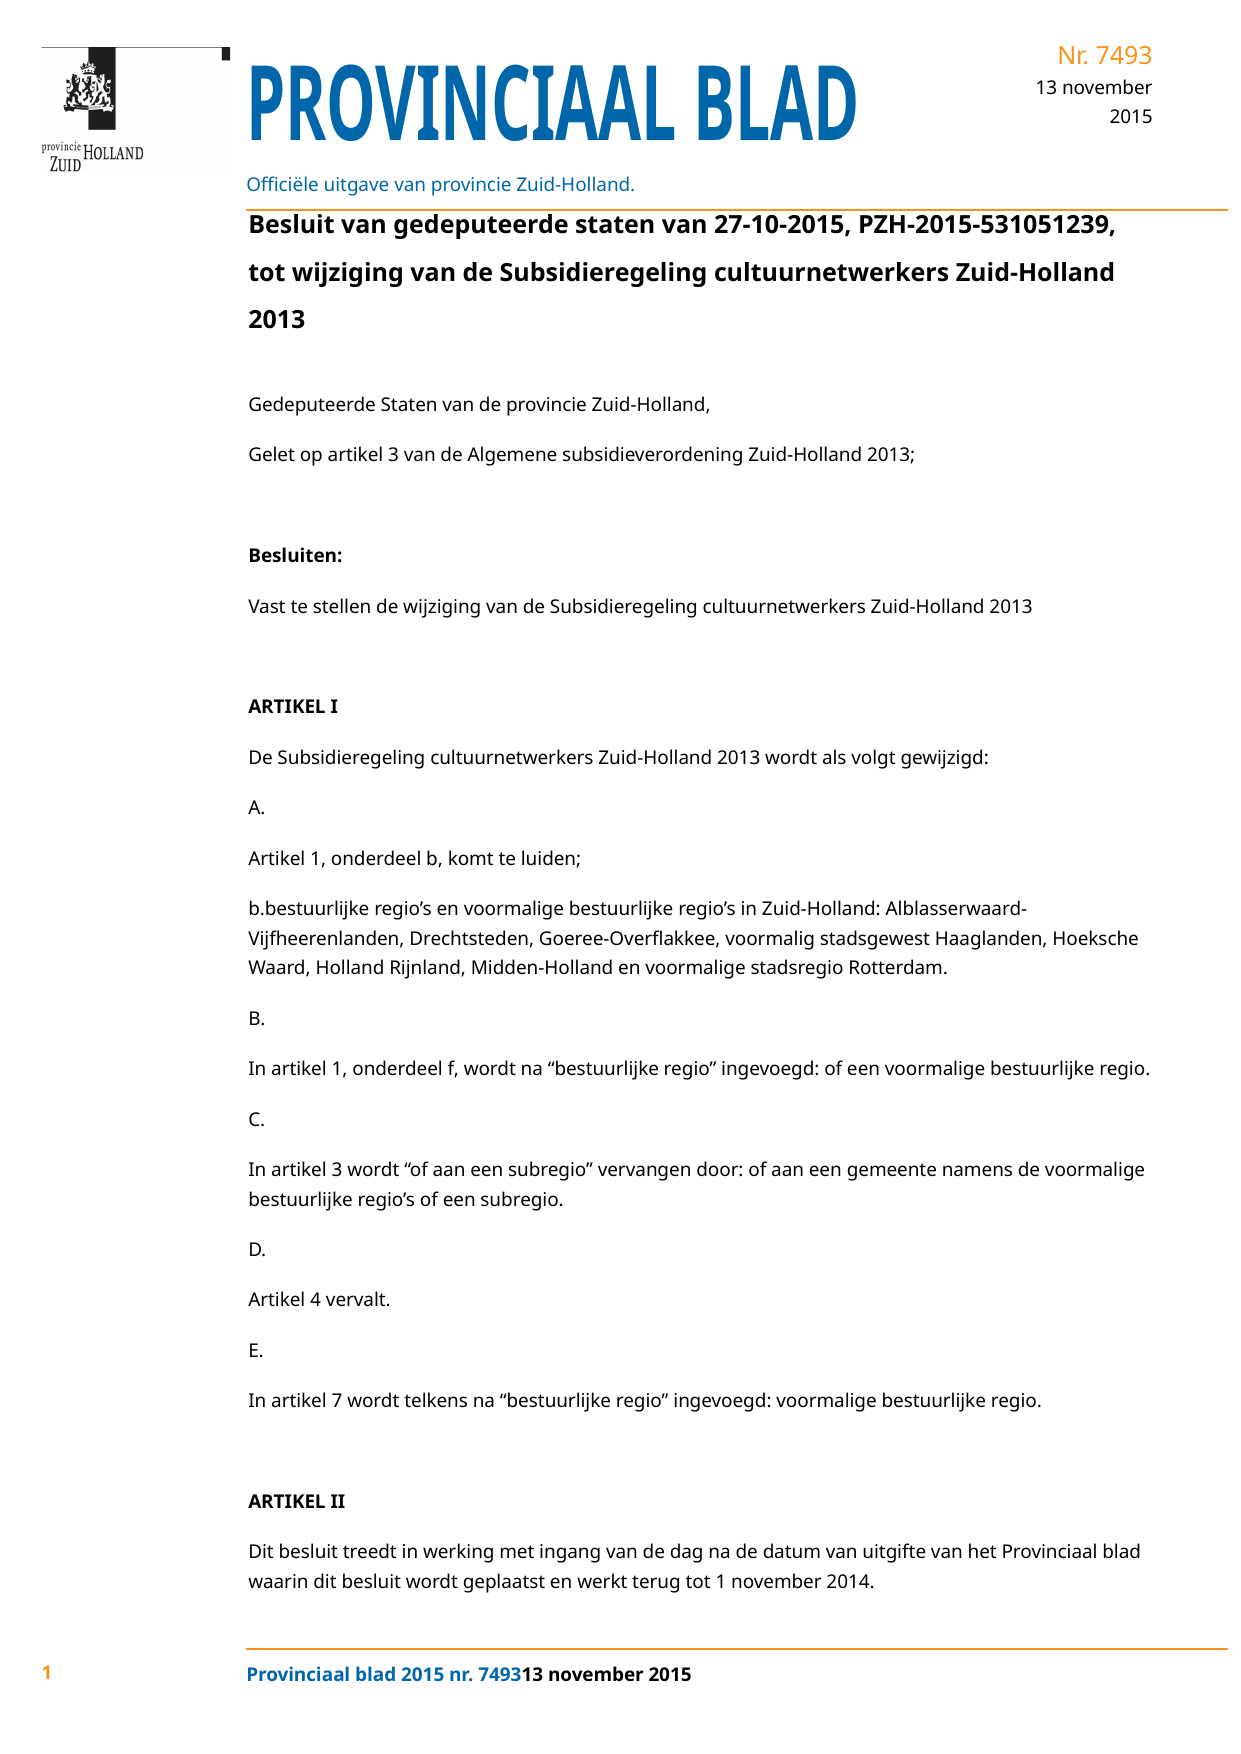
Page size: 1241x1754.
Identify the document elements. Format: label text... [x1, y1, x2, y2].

text ARTIKEL II [248, 1488, 1152, 1514]
text De Subsidieregeling cultuurnetwerkers Zuid-Holland 2013 wordt als volgt gewijzigd: [248, 744, 1152, 770]
text Besluit van gedeputeerde staten van 27-10-2015, PZH-2015-531051239, tot wijziging van de Subsidieregeling cultuurnetwerkers Zuid-Holland 2013 [248, 211, 1152, 336]
text Vast te stellen de wijziging van de Subsidieregeling cultuurnetwerkers Zuid-Holland 2013 [248, 593, 1152, 619]
picture [41, 47, 231, 172]
text C. [248, 1106, 1152, 1132]
text Artikel 1, onderdeel b, komt te luiden; [248, 845, 1152, 871]
text D. [248, 1236, 1152, 1262]
text In artikel 3 wordt “of aan een subregio” vervangen door: of aan een gemeente namens de voormalige bestuurlijke regio’s of een subregio. [248, 1156, 1152, 1212]
text ARTIKEL I [248, 694, 1152, 719]
text In artikel 7 wordt telkens na “bestuurlijke regio” ingevoegd: voormalige bestuurlijke regio. [248, 1387, 1152, 1413]
text Gelet op artikel 3 van de Algemene subsidieverordening Zuid-Holland 2013; [248, 442, 1152, 467]
text B. [248, 1005, 1152, 1031]
text E. [248, 1337, 1152, 1363]
text Gedeputeerde Staten van de provincie Zuid-Holland, [248, 391, 1152, 417]
text b.bestuurlijke regio’s en voormalige bestuurlijke regio’s in Zuid-Holland: Alblasserwaard-Vijfheerenlanden, Drechtsteden, Goeree-Overflakkee, voormalig stadsgewest Haaglanden, Hoeksche Waard, Holland Rijnland, Midden-Holland en voormalige stadsregio Rotterdam. [248, 895, 1152, 980]
text Dit besluit treedt in werking met ingang van de dag na de datum van uitgifte van het Provinciaal blad waarin dit besluit wordt geplaatst en werkt terug tot 1 november 2014. [248, 1539, 1152, 1594]
text Besluiten: [248, 542, 1152, 568]
text A. [248, 794, 1152, 820]
text In artikel 1, onderdeel f, wordt na “bestuurlijke regio” ingevoegd: of een voormalige bestuurlijke regio. [248, 1055, 1152, 1081]
text Artikel 4 vervalt. [248, 1287, 1152, 1312]
